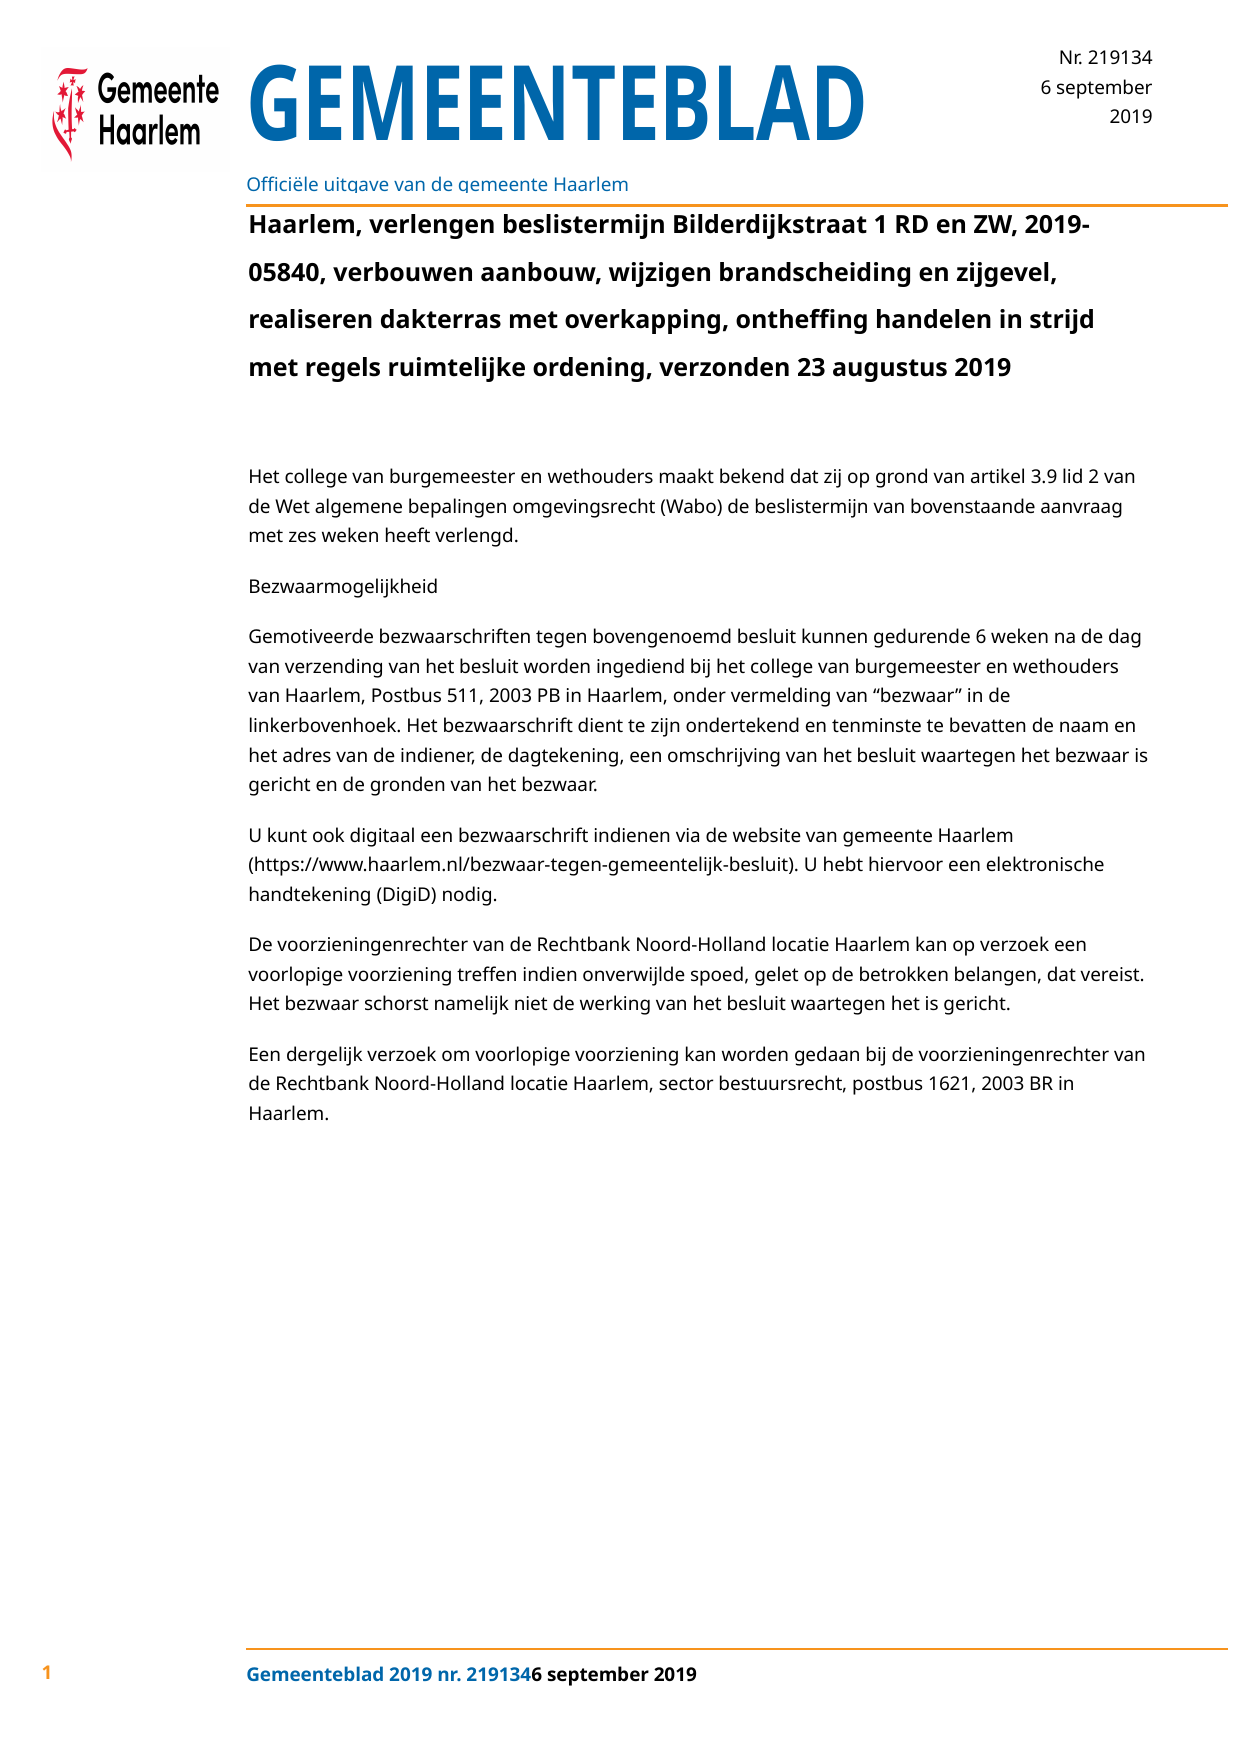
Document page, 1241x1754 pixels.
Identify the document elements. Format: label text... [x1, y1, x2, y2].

text Bezwaarmogelijkheid [248, 573, 1152, 599]
text De voorzieningenrechter van de Rechtbank Noord-Holland locatie Haarlem kan op verzoek een voorlopige voorziening treffen indien onverwijlde spoed, gelet op de betrokken belangen, dat vereist. Het bezwaar schorst namelijk niet de werking van het besluit waartegen het is gericht. [248, 931, 1152, 1016]
text Haarlem, verlengen beslistermijn Bilderdijkstraat 1 RD en ZW, 2019-05840, verbouwen aanbouw, wijzigen brandscheiding en zijgevel, realiseren dakterras met overkapping, ontheffing handelen in strijd met regels ruimtelijke ordening, verzonden 23 augustus 2019 [248, 207, 1152, 384]
text Het college van burgemeester en wethouders maakt bekend dat zij op grond van artikel 3.9 lid 2 van de Wet algemene bepalingen omgevingsrecht (Wabo) de beslistermijn van bovenstaande aanvraag met zes weken heeft verlengd. [248, 463, 1152, 548]
text Gemotiveerde bezwaarschriften tegen bovengenoemd besluit kunnen gedurende 6 weken na de dag van verzending van het besluit worden ingediend bij het college van burgemeester en wethouders van Haarlem, Postbus 511, 2003 PB in Haarlem, onder vermelding van “bezwaar” in de linkerbovenhoek. Het bezwaarschrift dient te zijn ondertekend en tenminste te bevatten de naam en het adres van de indiener, de dagtekening, een omschrijving van het besluit waartegen het bezwaar is gericht en de gronden van het bezwaar. [248, 623, 1152, 797]
picture [41, 47, 231, 172]
text Een dergelijk verzoek om voorlopige voorziening kan worden gedaan bij de voorzieningenrechter van de Rechtbank Noord-Holland locatie Haarlem, sector bestuursrecht, postbus 1621, 2003 BR in Haarlem. [248, 1041, 1152, 1126]
text U kunt ook digitaal een bezwaarschrift indienen via de website van gemeente Haarlem (https://www.haarlem.nl/bezwaar-tegen-gemeentelijk-besluit). U hebt hiervoor een elektronische handtekening (DigiD) nodig. [248, 822, 1152, 907]
